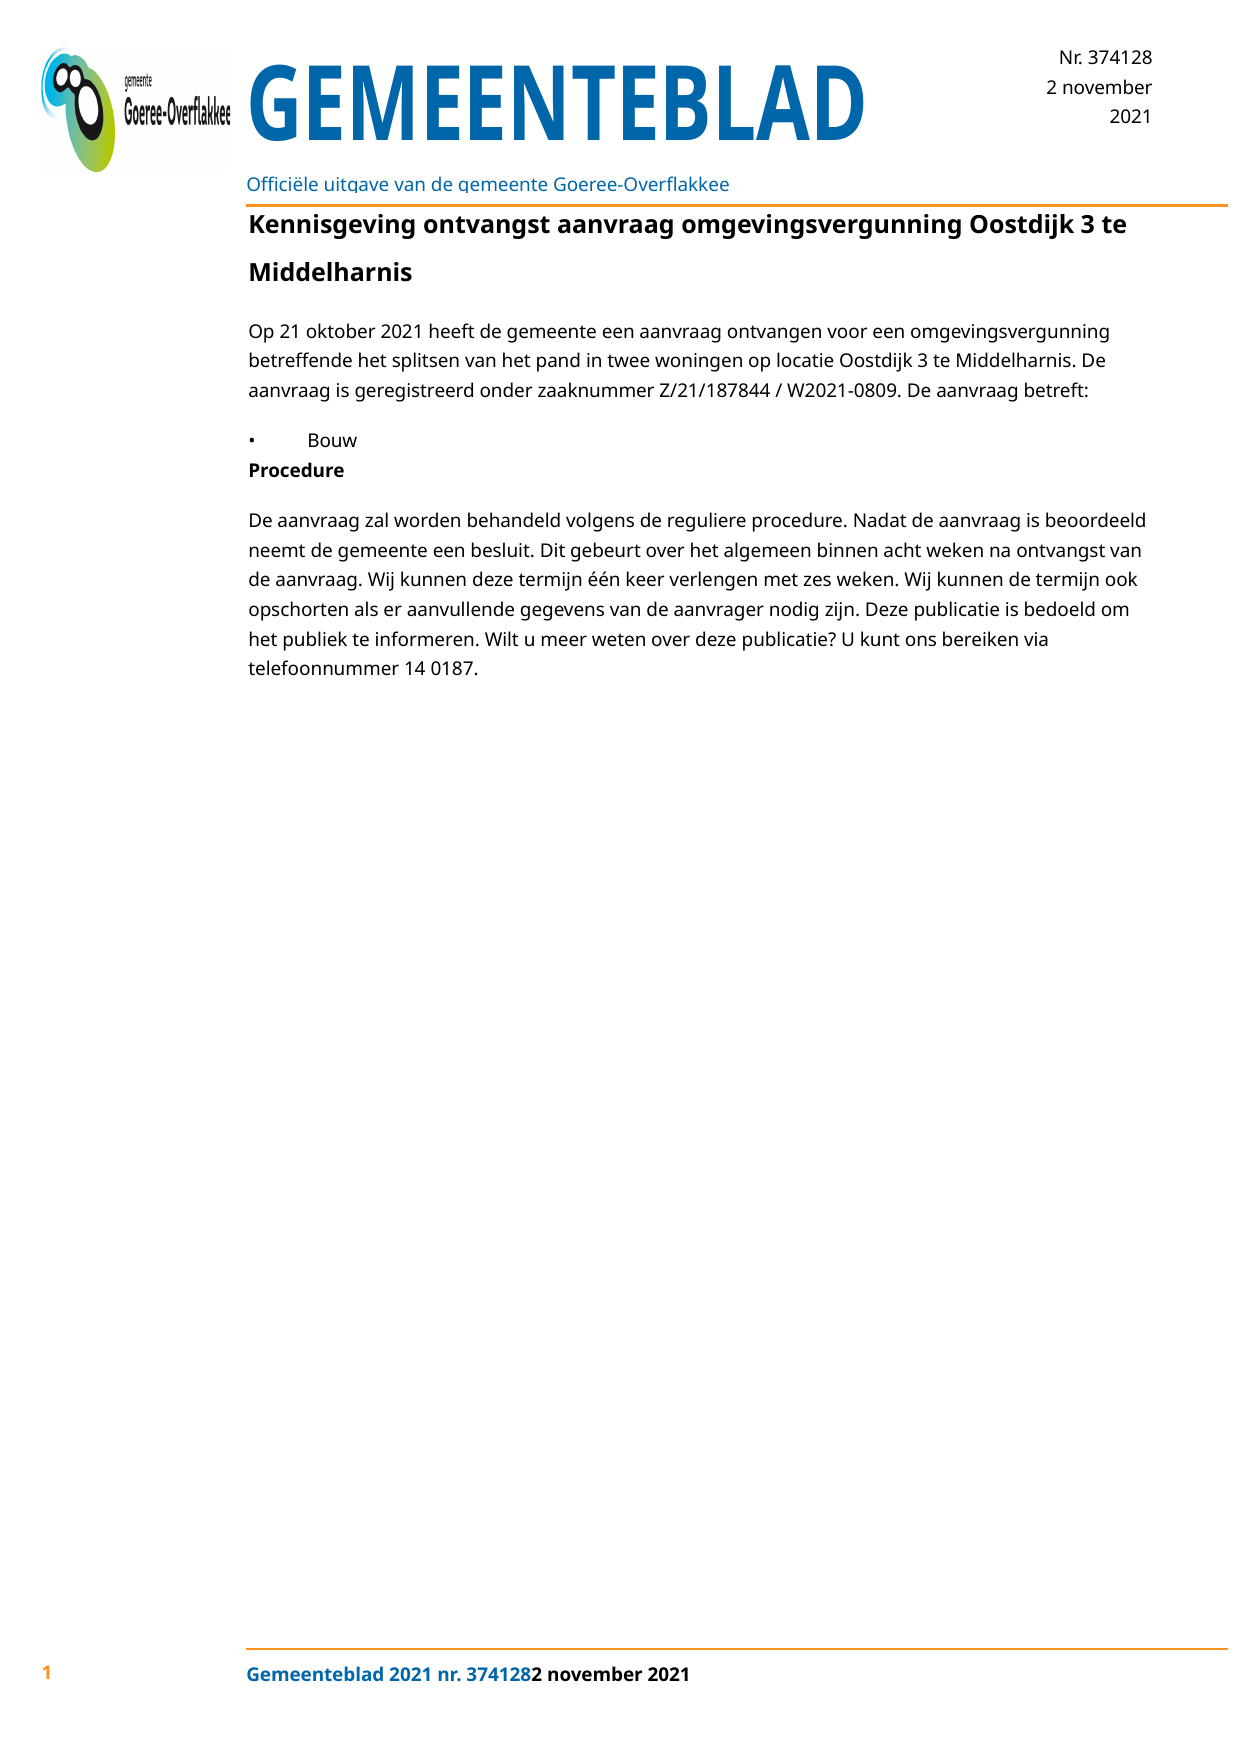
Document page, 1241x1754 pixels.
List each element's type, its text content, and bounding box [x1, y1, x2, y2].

text Procedure [248, 457, 1152, 483]
text Op 21 oktober 2021 heeft de gemeente een aanvraag ontvangen voor een omgevingsvergunning betreffende het splitsen van het pand in twee woningen op locatie Oostdijk 3 te Middelharnis. De aanvraag is geregistreerd onder zaaknummer Z/21/187844 / W2021-0809. De aanvraag betreft: [248, 318, 1152, 403]
list Bouw [248, 427, 1152, 453]
picture [41, 47, 231, 172]
text De aanvraag zal worden behandeld volgens de reguliere procedure. Nadat de aanvraag is beoordeeld neemt de gemeente een besluit. Dit gebeurt over het algemeen binnen acht weken na ontvangst van de aanvraag. Wij kunnen deze termijn één keer verlengen met zes weken. Wij kunnen de termijn ook opschorten als er aanvullende gegevens van de aanvrager nodig zijn. Deze publicatie is bedoeld om het publiek te informeren. Wilt u meer weten over deze publicatie? U kunt ons bereiken via telefoonnummer 14 0187. [248, 507, 1152, 681]
text Kennisgeving ontvangst aanvraag omgevingsvergunning Oostdijk 3 te Middelharnis [248, 207, 1152, 288]
